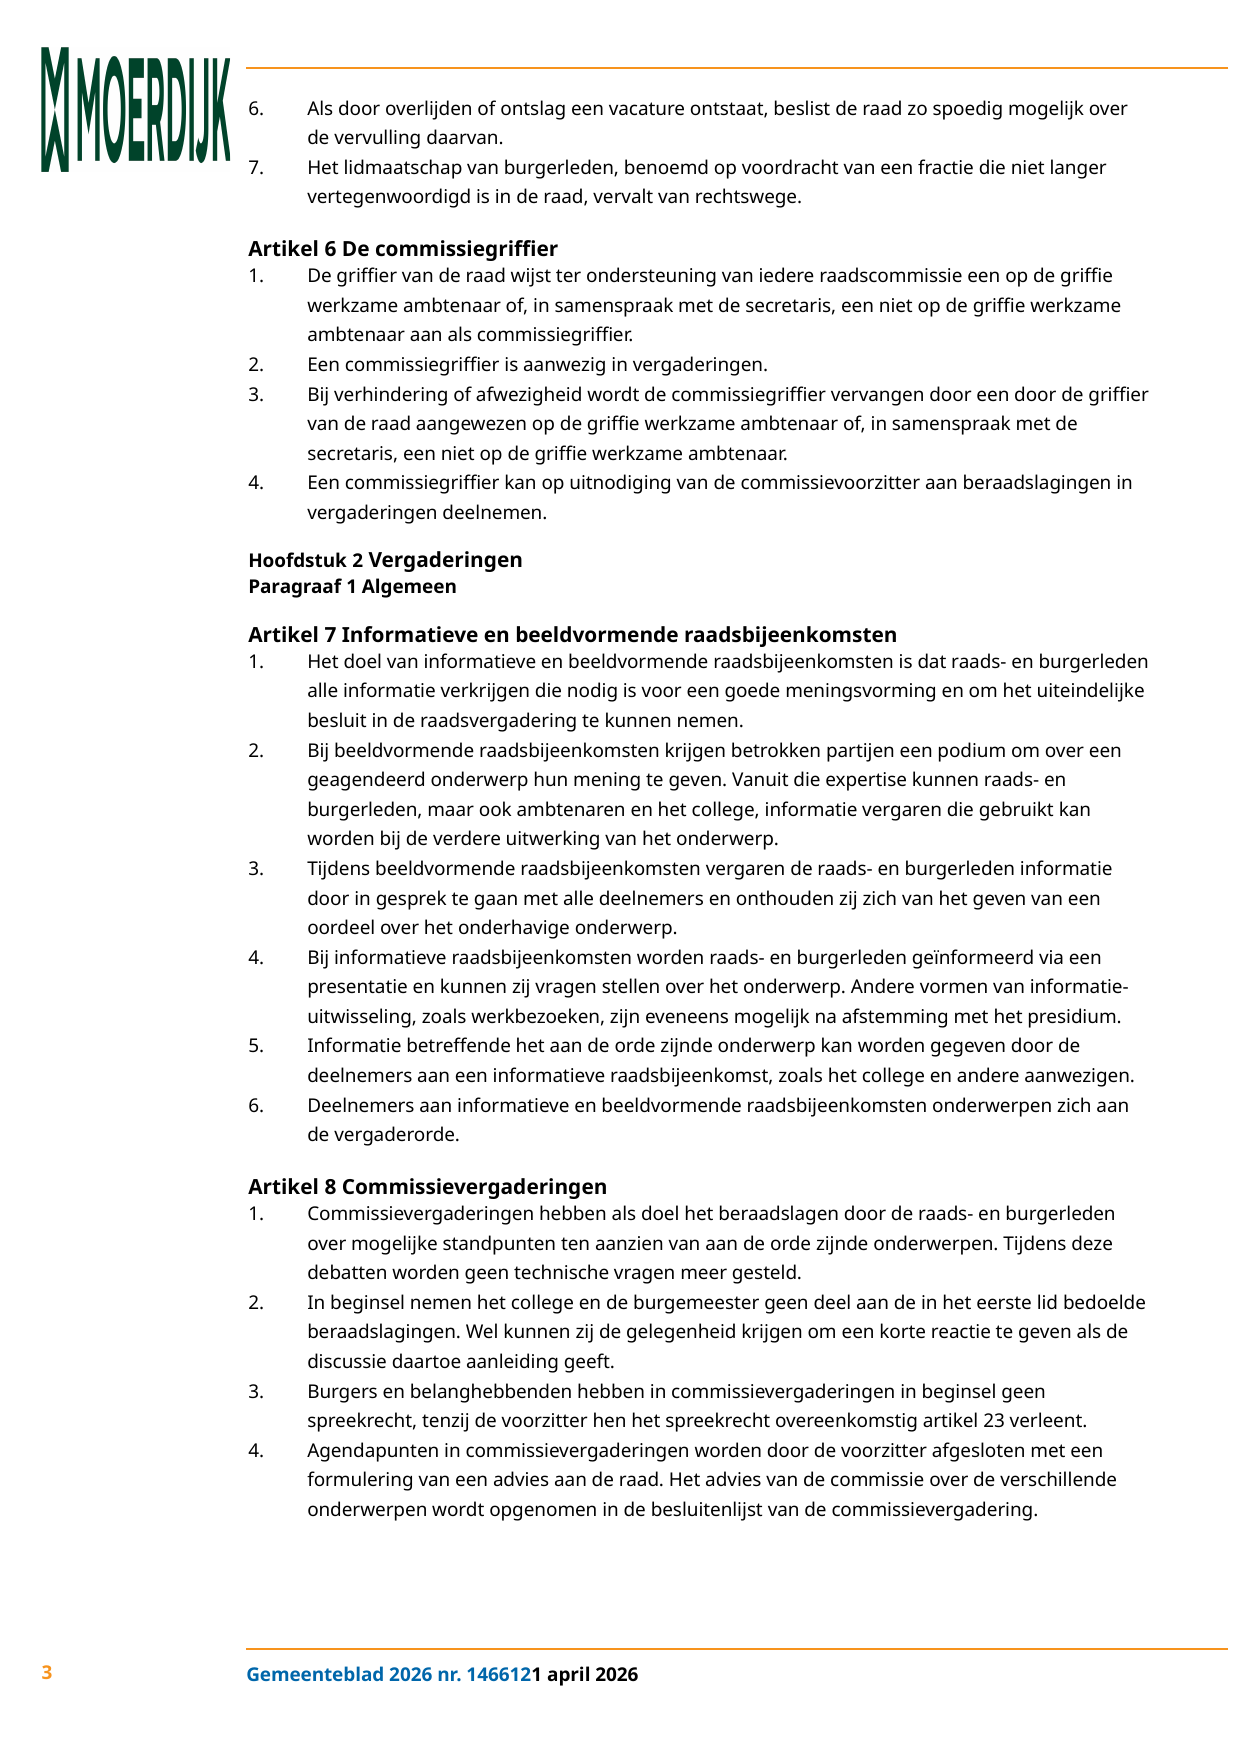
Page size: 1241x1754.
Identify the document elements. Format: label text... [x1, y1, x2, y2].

list Bij verhindering of afwezigheid wordt de commissiegriffier vervangen door een door de griffier van de raad aangewezen op de griffie werkzame ambtenaar of, in samenspraak met de secretaris, een niet op de griffie werkzame ambtenaar. [248, 381, 1152, 466]
text Hoofdstuk 2 Vergaderingen [248, 545, 1152, 573]
text Artikel 7 Informatieve en beeldvormende raadsbijeenkomsten [248, 620, 1152, 648]
text Paragraaf 1 Algemeen [248, 573, 1152, 599]
list De griffier van de raad wijst ter ondersteuning van iedere raadscommissie een op de griffie werkzame ambtenaar of, in samenspraak met de secretaris, een niet op de griffie werkzame ambtenaar aan als commissiegriffier. [248, 262, 1152, 347]
list Als door overlijden of ontslag een vacature ontstaat, beslist de raad zo spoedig mogelijk over de vervulling daarvan. [248, 95, 1152, 150]
list Bij beeldvormende raadsbijeenkomsten krijgen betrokken partijen een podium om over een geagendeerd onderwerp hun mening te geven. Vanuit die expertise kunnen raads- en burgerleden, maar ook ambtenaren en het college, informatie vergaren die gebruikt kan worden bij de verdere uitwerking van het onderwerp. [248, 737, 1152, 851]
list Agendapunten in commissievergaderingen worden door de voorzitter afgesloten met een formulering van een advies aan de raad. Het advies van de commissie over de verschillende onderwerpen wordt opgenomen in de besluitenlijst van de commissievergadering. [248, 1437, 1152, 1522]
list Het doel van informatieve en beeldvormende raadsbijeenkomsten is dat raads- en burgerleden alle informatie verkrijgen die nodig is voor een goede meningsvorming en om het uiteindelijke besluit in de raadsvergadering te kunnen nemen. [248, 648, 1152, 733]
text Artikel 6 De commissiegriffier [248, 234, 1152, 262]
list In beginsel nemen het college en de burgemeester geen deel aan de in het eerste lid bedoelde beraadslagingen. Wel kunnen zij de gelegenheid krijgen om een korte reactie te geven als de discussie daartoe aanleiding geeft. [248, 1289, 1152, 1374]
list Burgers en belanghebbenden hebben in commissievergaderingen in beginsel geen spreekrecht, tenzij de voorzitter hen het spreekrecht overeenkomstig artikel 23 verleent. [248, 1378, 1152, 1433]
list Deelnemers aan informatieve en beeldvormende raadsbijeenkomsten onderwerpen zich aan de vergaderorde. [248, 1092, 1152, 1147]
list Bij informatieve raadsbijeenkomsten worden raads- en burgerleden geïnformeerd via een presentatie en kunnen zij vragen stellen over het onderwerp. Andere vormen van informatie-uitwisseling, zoals werkbezoeken, zijn eveneens mogelijk na afstemming met het presidium. [248, 944, 1152, 1029]
list Commissievergaderingen hebben als doel het beraadslagen door de raads- en burgerleden over mogelijke standpunten ten aanzien van aan de orde zijnde onderwerpen. Tijdens deze debatten worden geen technische vragen meer gesteld. [248, 1200, 1152, 1285]
list Een commissiegriffier kan op uitnodiging van de commissievoorzitter aan beraadslagingen in vergaderingen deelnemen. [248, 469, 1152, 525]
text Artikel 8 Commissievergaderingen [248, 1172, 1152, 1200]
picture [41, 47, 231, 172]
list Tijdens beeldvormende raadsbijeenkomsten vergaren de raads- en burgerleden informatie door in gesprek te gaan met alle deelnemers en onthouden zij zich van het geven van een oordeel over het onderhavige onderwerp. [248, 855, 1152, 940]
list Een commissiegriffier is aanwezig in vergaderingen. [248, 351, 1152, 377]
list Het lidmaatschap van burgerleden, benoemd op voordracht van een fractie die niet langer vertegenwoordigd is in de raad, vervalt van rechtswege. [248, 154, 1152, 209]
list Informatie betreffende het aan de orde zijnde onderwerp kan worden gegeven door de deelnemers aan een informatieve raadsbijeenkomst, zoals het college en andere aanwezigen. [248, 1033, 1152, 1088]
